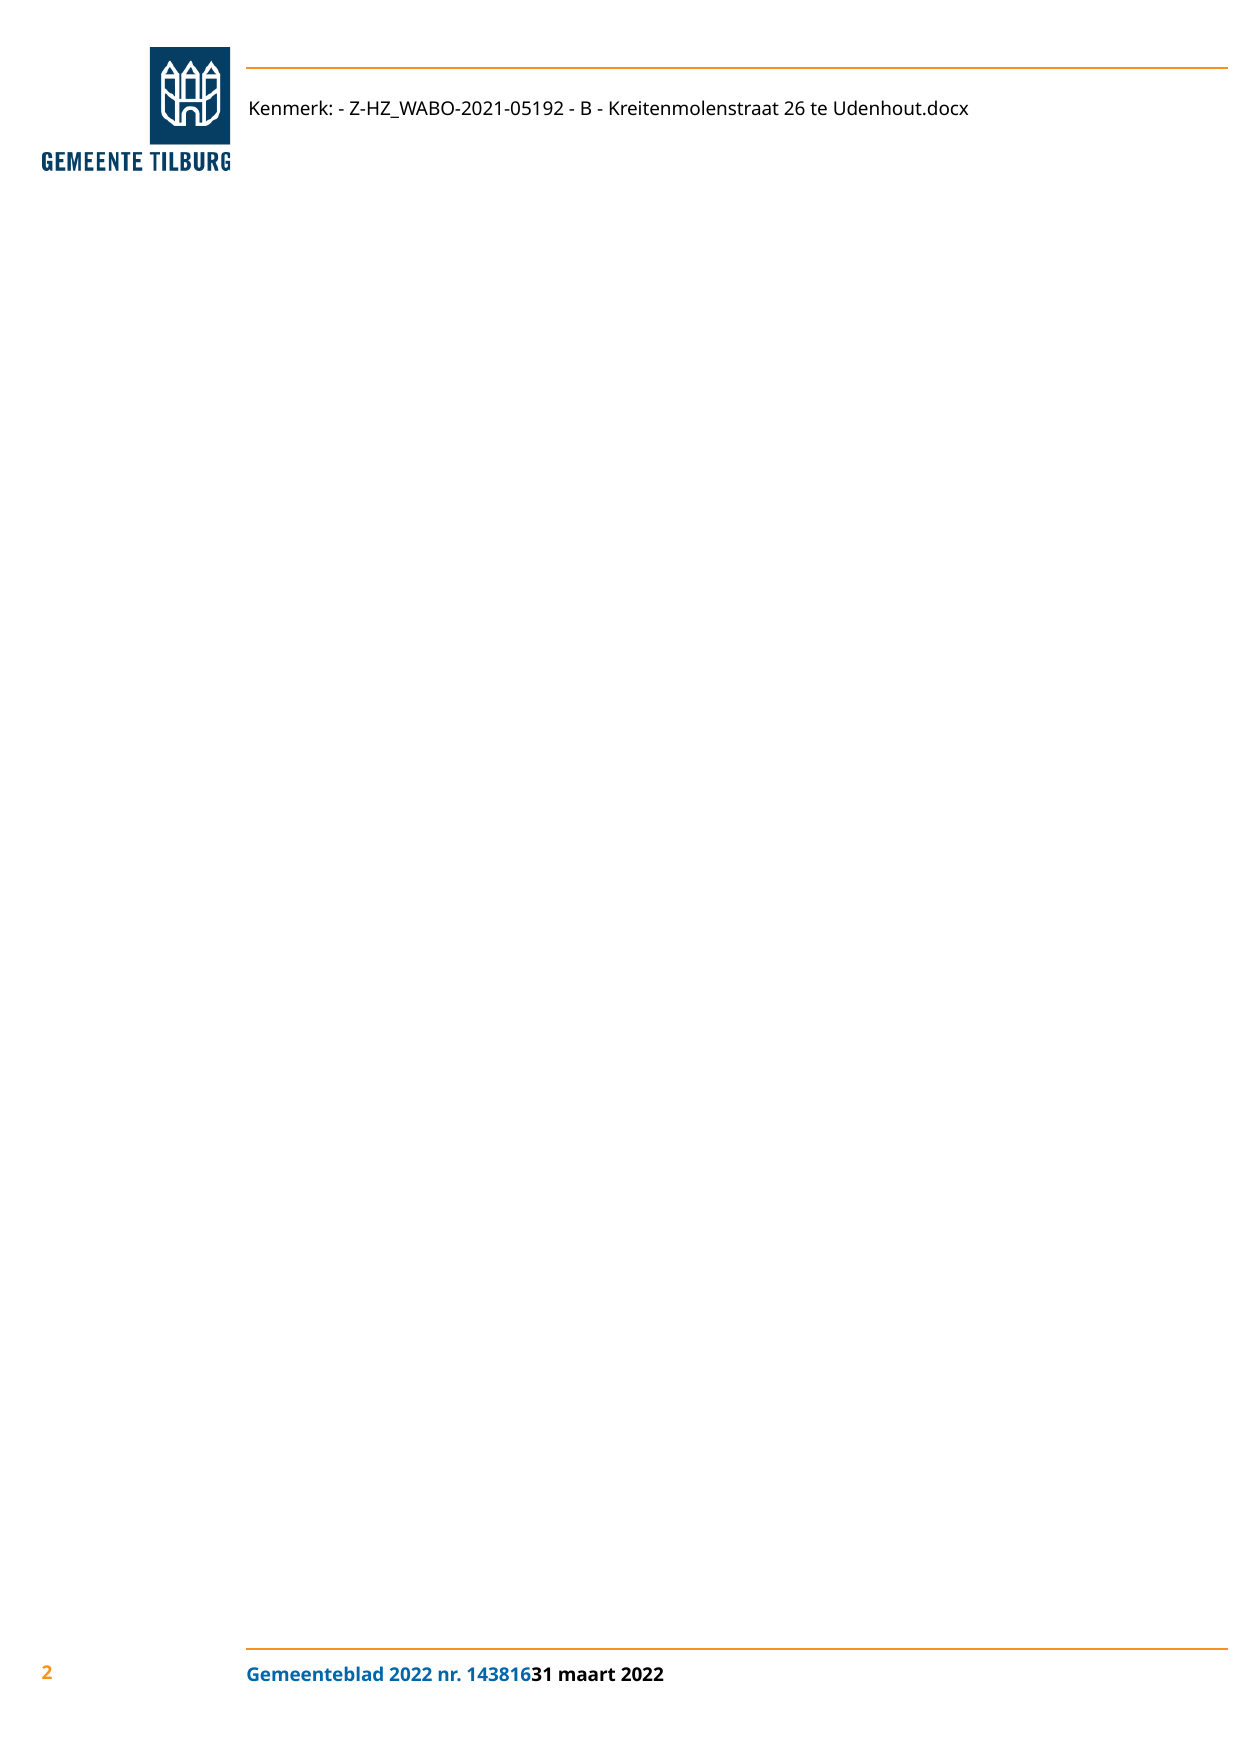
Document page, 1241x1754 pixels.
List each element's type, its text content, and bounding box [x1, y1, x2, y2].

text Kenmerk: - Z-HZ_WABO-2021-05192 - B - Kreitenmolenstraat 26 te Udenhout.docx [248, 95, 1152, 121]
picture [41, 47, 231, 172]
